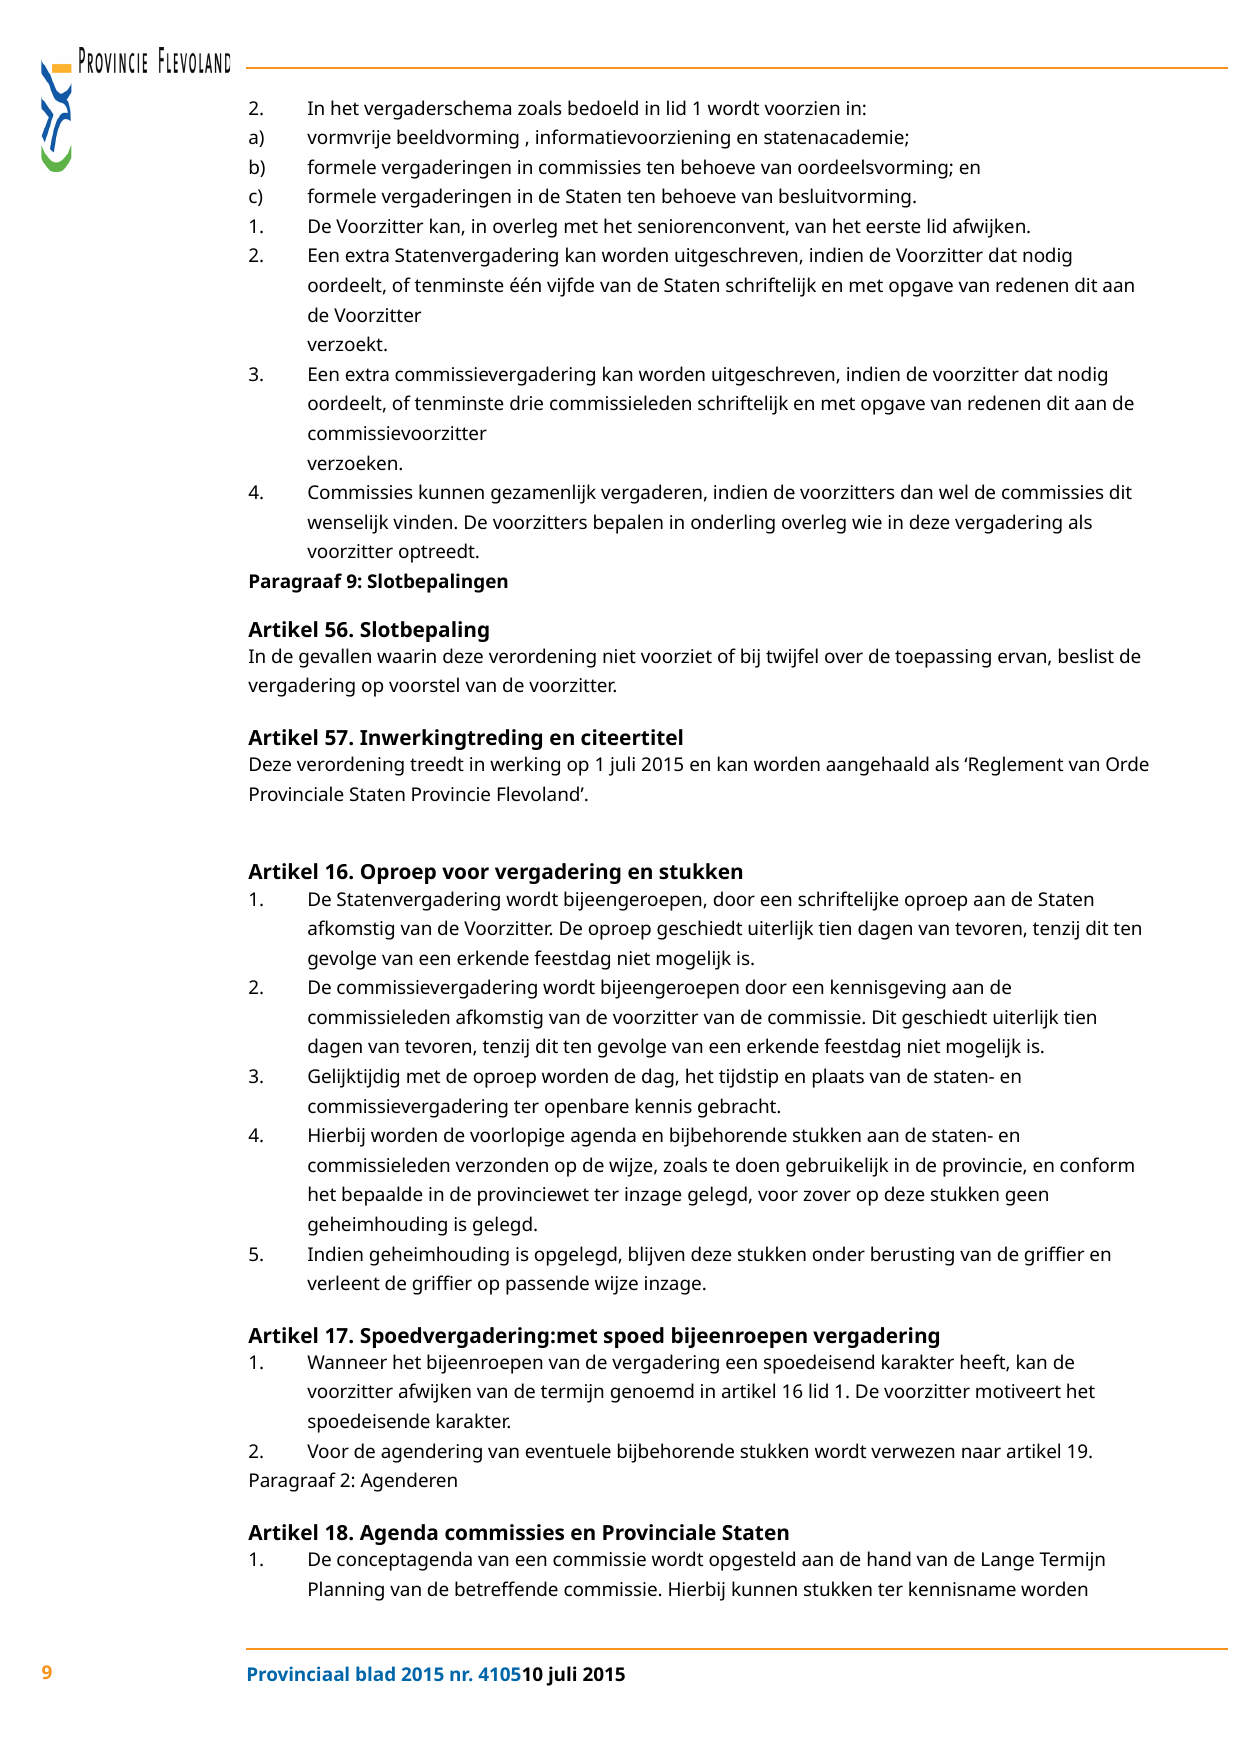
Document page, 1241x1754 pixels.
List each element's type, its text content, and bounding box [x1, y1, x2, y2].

list De Statenvergadering wordt bijeengeroepen, door een schriftelijke oproep aan de Staten afkomstig van de Voorzitter. De oproep geschiedt uiterlijk tien dagen van tevoren, tenzij dit ten gevolge van een erkende feestdag niet mogelijk is. [248, 886, 1152, 971]
text Artikel 16. Oproep voor vergadering en stukken [248, 857, 1152, 886]
list vormvrije beeldvorming , informatievoorziening en statenacademie; [248, 124, 1152, 150]
text Deze verordening treedt in werking op 1 juli 2015 en kan worden aangehaald als ‘Reglement van Orde Provinciale Staten Provincie Flevoland’. [248, 752, 1152, 807]
picture [41, 47, 231, 172]
text Paragraaf 2: Agenderen [248, 1467, 1152, 1493]
list Een extra Statenvergadering kan worden uitgeschreven, indien de Voorzitter dat nodig oordeelt, of tenminste één vijfde van de Staten schriftelijk en met opgave van redenen dit aan de Voorzitter [248, 243, 1152, 328]
list Een extra commissievergadering kan worden uitgeschreven, indien de voorzitter dat nodig oordeelt, of tenminste drie commissieleden schriftelijk en met opgave van redenen dit aan de commissievoorzitter [248, 361, 1152, 446]
text Artikel 56. Slotbepaling [248, 615, 1152, 643]
list Hierbij worden de voorlopige agenda en bijbehorende stukken aan de staten- en commissieleden verzonden op de wijze, zoals te doen gebruikelijk in de provincie, en conform het bepaalde in de provinciewet ter inzage gelegd, voor zover op deze stukken geen geheimhouding is gelegd. [248, 1122, 1152, 1237]
list Indien geheimhouding is opgelegd, blijven deze stukken onder berusting van de griffier en verleent de griffier op passende wijze inzage. [248, 1241, 1152, 1296]
list verzoekt. [248, 331, 1152, 357]
text In de gevallen waarin deze verordening niet voorziet of bij twijfel over de toepassing ervan, beslist de vergadering op voorstel van de voorzitter. [248, 643, 1152, 698]
list Gelijktijdig met de oproep worden de dag, het tijdstip en plaats van de staten- en commissievergadering ter openbare kennis gebracht. [248, 1063, 1152, 1118]
list Voor de agendering van eventuele bijbehorende stukken wordt verwezen naar artikel 19. [248, 1438, 1152, 1464]
list De Voorzitter kan, in overleg met het seniorenconvent, van het eerste lid afwijken. [248, 213, 1152, 239]
list In het vergaderschema zoals bedoeld in lid 1 wordt voorzien in: [248, 95, 1152, 121]
text Artikel 17. Spoedvergadering:met spoed bijeenroepen vergadering [248, 1321, 1152, 1349]
list De commissievergadering wordt bijeengeroepen door een kennisgeving aan de commissieleden afkomstig van de voorzitter van de commissie. Dit geschiedt uiterlijk tien dagen van tevoren, tenzij dit ten gevolge van een erkende feestdag niet mogelijk is. [248, 974, 1152, 1059]
list formele vergaderingen in commissies ten behoeve van oordeelsvorming; en [248, 154, 1152, 180]
list De conceptagenda van een commissie wordt opgesteld aan de hand van de Lange Termijn Planning van de betreffende commissie. Hierbij kunnen stukken ter kennisname worden [248, 1546, 1152, 1602]
text Artikel 18. Agenda commissies en Provinciale Staten [248, 1518, 1152, 1546]
text Artikel 57. Inwerkingtreding en citeertitel [248, 723, 1152, 752]
list Wanneer het bijeenroepen van de vergadering een spoedeisend karakter heeft, kan de voorzitter afwijken van de termijn genoemd in artikel 16 lid 1. De voorzitter motiveert het spoedeisende karakter. [248, 1349, 1152, 1434]
list verzoeken. [248, 450, 1152, 476]
list formele vergaderingen in de Staten ten behoeve van besluitvorming. [248, 183, 1152, 209]
list Commissies kunnen gezamenlijk vergaderen, indien de voorzitters dan wel de commissies dit wenselijk vinden. De voorzitters bepalen in onderling overleg wie in deze vergadering als voorzitter optreedt. [248, 479, 1152, 564]
text Paragraaf 9: Slotbepalingen [248, 568, 1152, 594]
